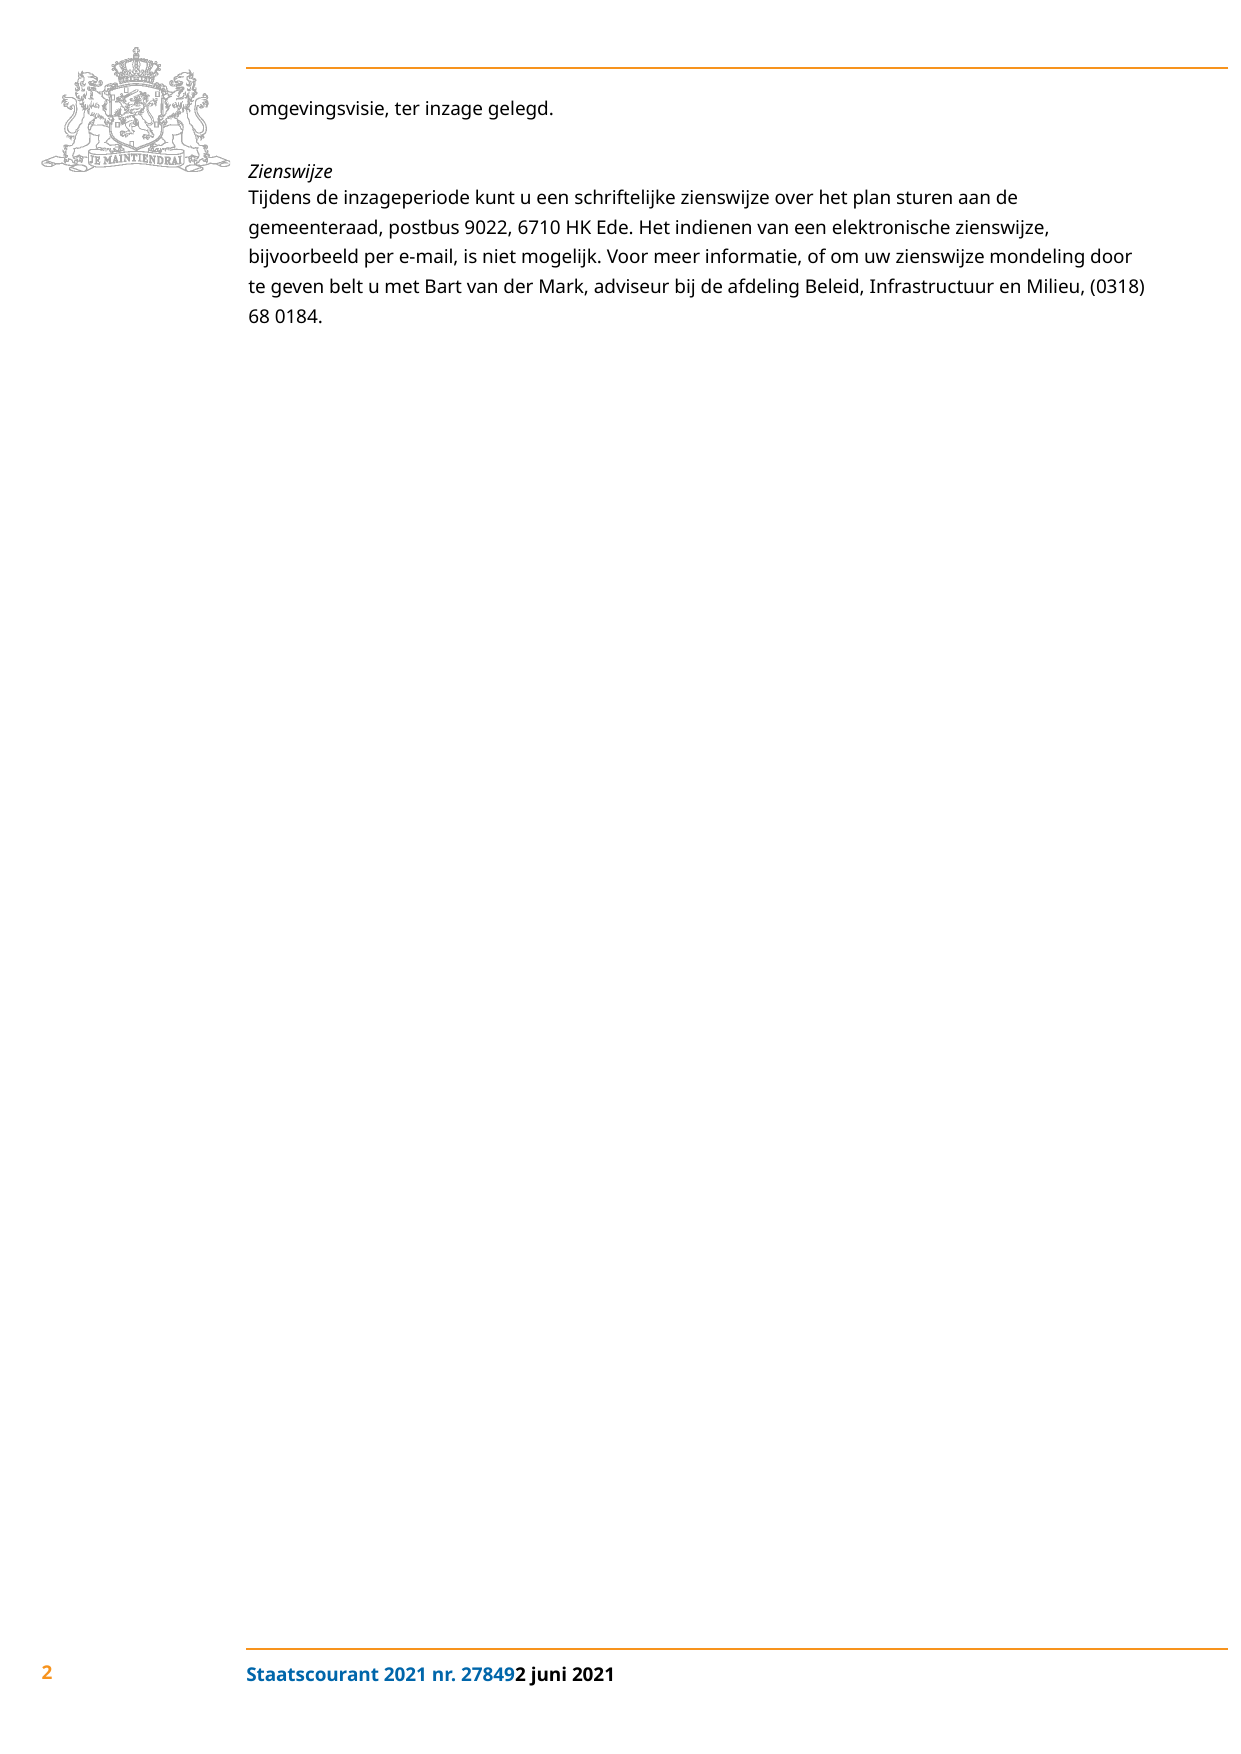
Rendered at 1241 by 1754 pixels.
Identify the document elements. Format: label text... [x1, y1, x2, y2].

picture [41, 47, 231, 172]
text omgevingsvisie, ter inzage gelegd. [248, 95, 1152, 121]
text Tijdens de inzageperiode kunt u een schriftelijke zienswijze over het plan sturen aan de gemeenteraad, postbus 9022, 6710 HK Ede. Het indienen van een elektronische zienswijze, bijvoorbeeld per e-mail, is niet mogelijk. Voor meer informatie, of om uw zienswijze mondeling door te geven belt u met Bart van der Mark, adviseur bij de afdeling Beleid, Infrastructuur en Milieu, (0318) 68 0184. [248, 184, 1152, 328]
text Zienswijze [248, 159, 1152, 184]
